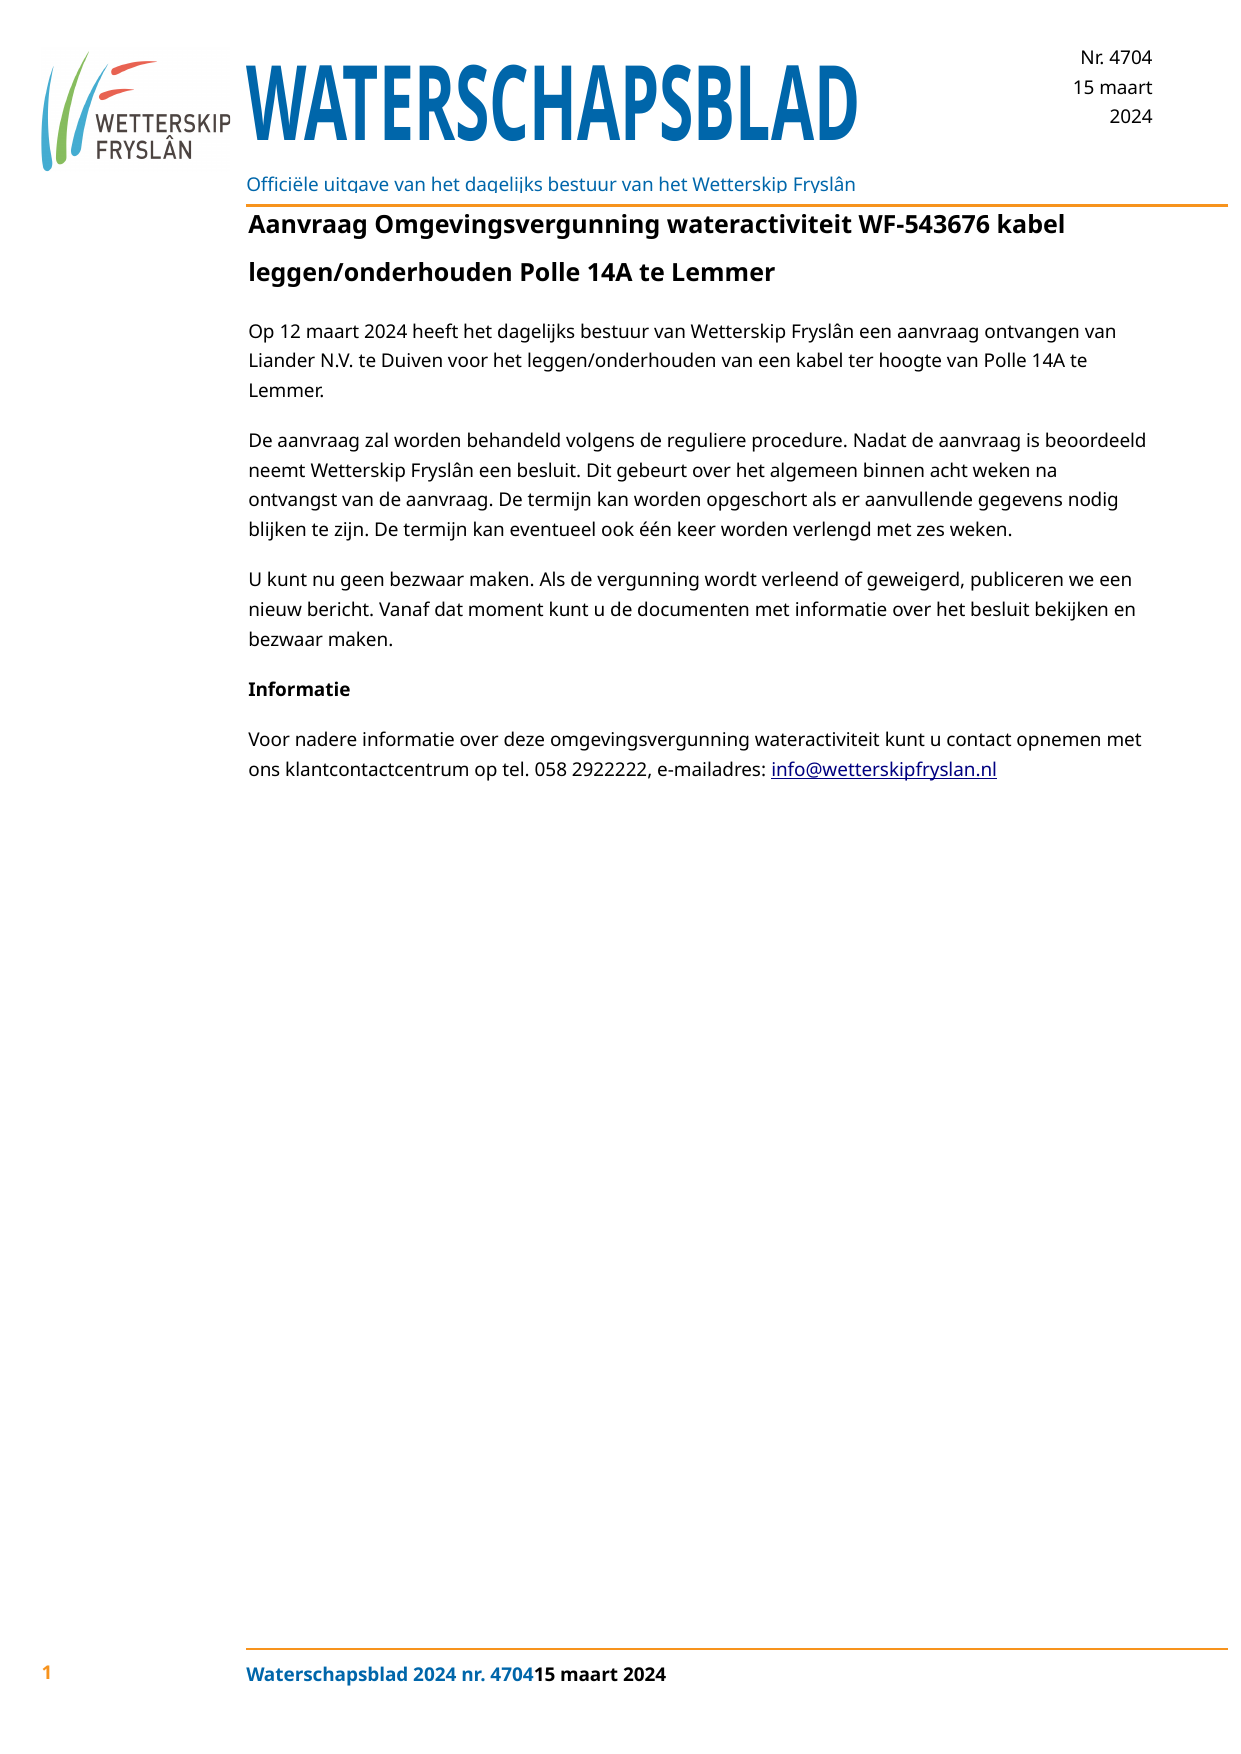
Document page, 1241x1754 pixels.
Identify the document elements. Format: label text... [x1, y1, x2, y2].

text U kunt nu geen bezwaar maken. Als de vergunning wordt verleend of geweigerd, publiceren we een nieuw bericht. Vanaf dat moment kunt u de documenten met informatie over het besluit bekijken en bezwaar maken. [248, 567, 1152, 652]
text Op 12 maart 2024 heeft het dagelijks bestuur van Wetterskip Fryslân een aanvraag ontvangen van Liander N.V. te Duiven voor het leggen/onderhouden van een kabel ter hoogte van Polle 14A te Lemmer. [248, 318, 1152, 403]
text Aanvraag Omgevingsvergunning wateractiviteit WF-543676 kabel leggen/onderhouden Polle 14A te Lemmer [248, 207, 1152, 288]
picture [41, 47, 231, 172]
text Informatie [248, 676, 1152, 702]
text Voor nadere informatie over deze omgevingsvergunning wateractiviteit kunt u contact opnemen met ons klantcontactcentrum op tel. 058 2922222, e-mailadres: info@wetterskipfryslan.nl [248, 727, 1152, 782]
text De aanvraag zal worden behandeld volgens de reguliere procedure. Nadat de aanvraag is beoordeeld neemt Wetterskip Fryslân een besluit. Dit gebeurt over het algemeen binnen acht weken na ontvangst van de aanvraag. De termijn kan worden opgeschort als er aanvullende gegevens nodig blijken te zijn. De termijn kan eventueel ook één keer worden verlengd met zes weken. [248, 427, 1152, 542]
